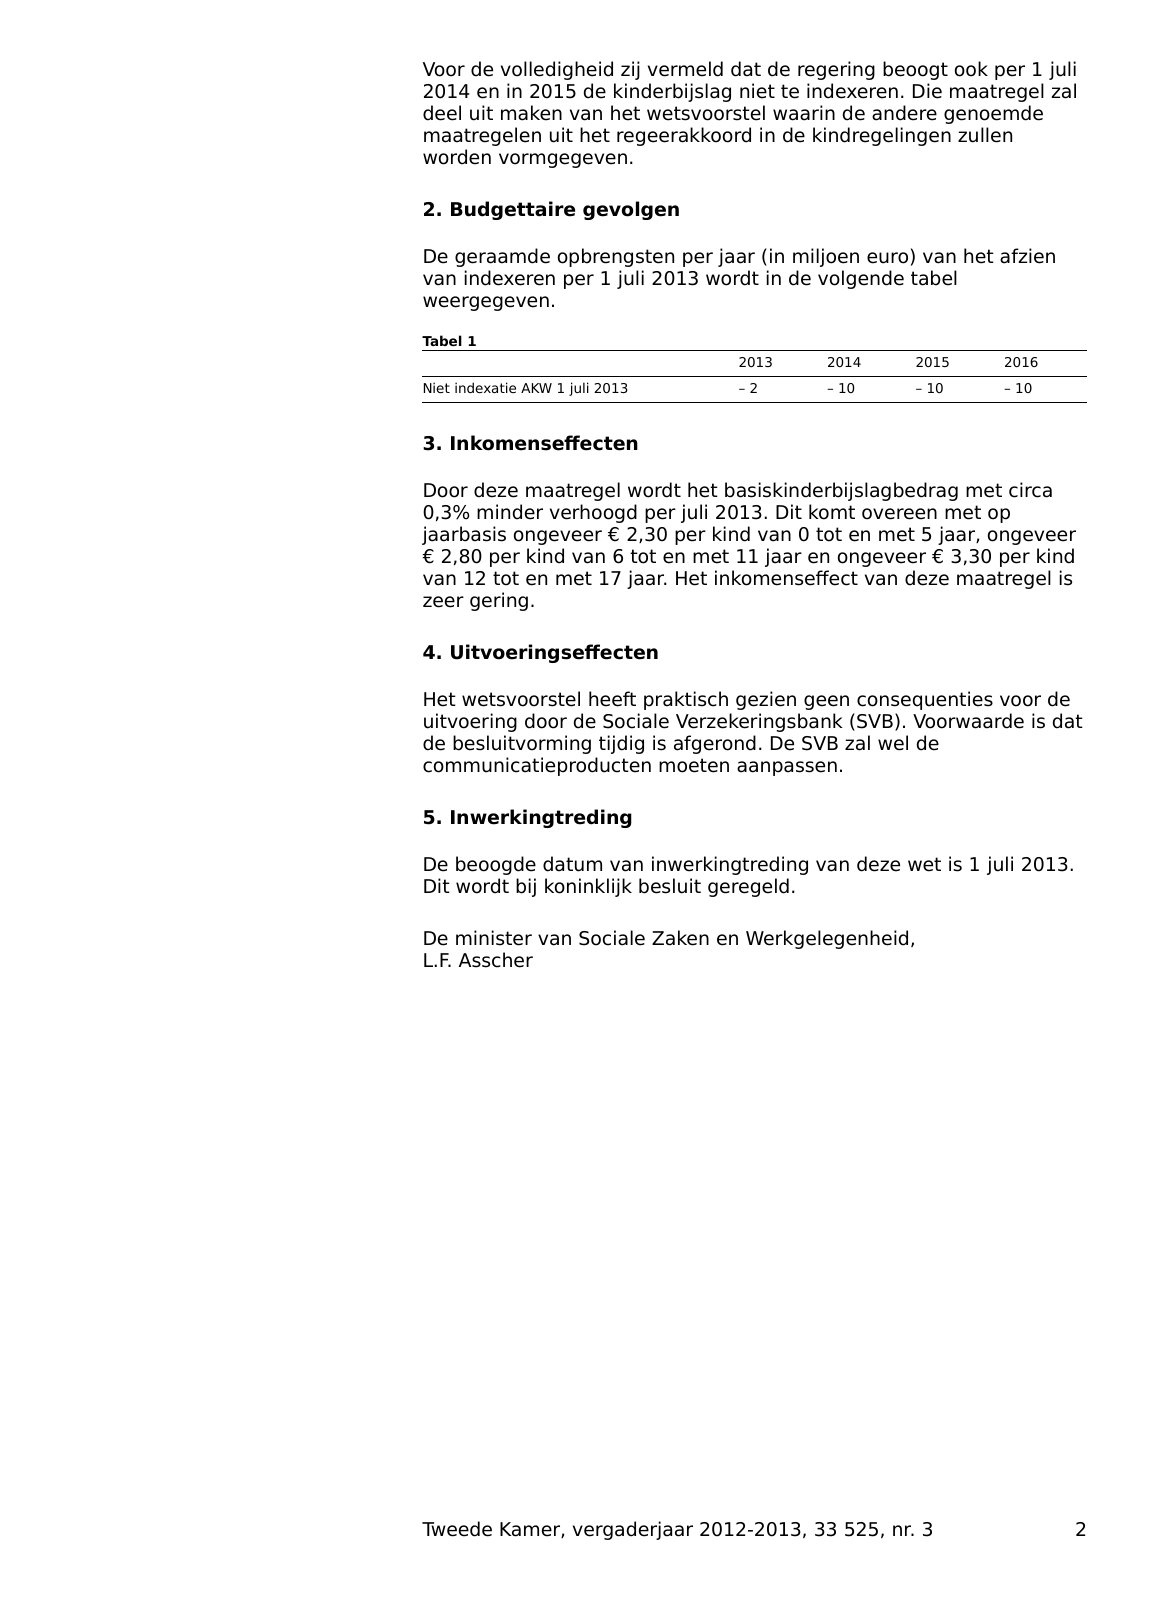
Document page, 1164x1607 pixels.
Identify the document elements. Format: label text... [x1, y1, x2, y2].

table_cell – 10 [910, 377, 998, 402]
subtitle 3. Inkomenseffecten [422, 433, 1087, 455]
text De beoogde datum van inwerkingtreding van deze wet is 1 juli 2013. Dit wordt bij koninklijk besluit geregeld. [422, 853, 1087, 897]
subtitle 2. Budgettaire gevolgen [422, 199, 1087, 221]
table_cell – 2 [732, 377, 821, 402]
table_cell 2015 [910, 351, 998, 376]
table_cell 2016 [998, 351, 1087, 376]
text De minister van Sociale Zaken en Werkgelegenheid, L.F. Asscher [422, 927, 1087, 971]
table_cell 2013 [732, 351, 821, 376]
table_cell [422, 351, 732, 376]
table_cell 2014 [821, 351, 909, 376]
subtitle 5. Inwerkingtreding [422, 807, 1087, 828]
table_cell – 10 [998, 377, 1087, 402]
table_cell Niet indexatie AKW 1 juli 2013 [422, 377, 732, 402]
text Voor de volledigheid zij vermeld dat de regering beoogt ook per 1 juli 2014 en in 2015 de kinderbijslag niet te indexeren. Die maatregel zal deel uit maken van het wetsvoorstel waarin de andere genoemde maatregelen uit het regeerakkoord in de kindregelingen zullen worden vormgegeven. [422, 59, 1087, 169]
table_cell – 10 [821, 377, 909, 402]
text Het wetsvoorstel heeft praktisch gezien geen consequenties voor de uitvoering door de Sociale Verzekeringsbank (SVB). Voorwaarde is dat de besluitvorming tijdig is afgerond. De SVB zal wel de communicatieproducten moeten aanpassen. [422, 689, 1087, 777]
subtitle 4. Uitvoeringseffecten [422, 642, 1087, 664]
text Door deze maatregel wordt het basiskinderbijslagbedrag met circa 0,3% minder verhoogd per juli 2013. Dit komt overeen met op jaarbasis ongeveer € 2,30 per kind van 0 tot en met 5 jaar, ongeveer € 2,80 per kind van 6 tot en met 11 jaar en ongeveer € 3,30 per kind van 12 tot en met 17 jaar. Het inkomenseffect van deze maatregel is zeer gering. [422, 480, 1087, 612]
table_header Tabel 1 [422, 334, 1087, 349]
text De geraamde opbrengsten per jaar (in miljoen euro) van het afzien van indexeren per 1 juli 2013 wordt in de volgende tabel weergegeven. [422, 246, 1087, 312]
